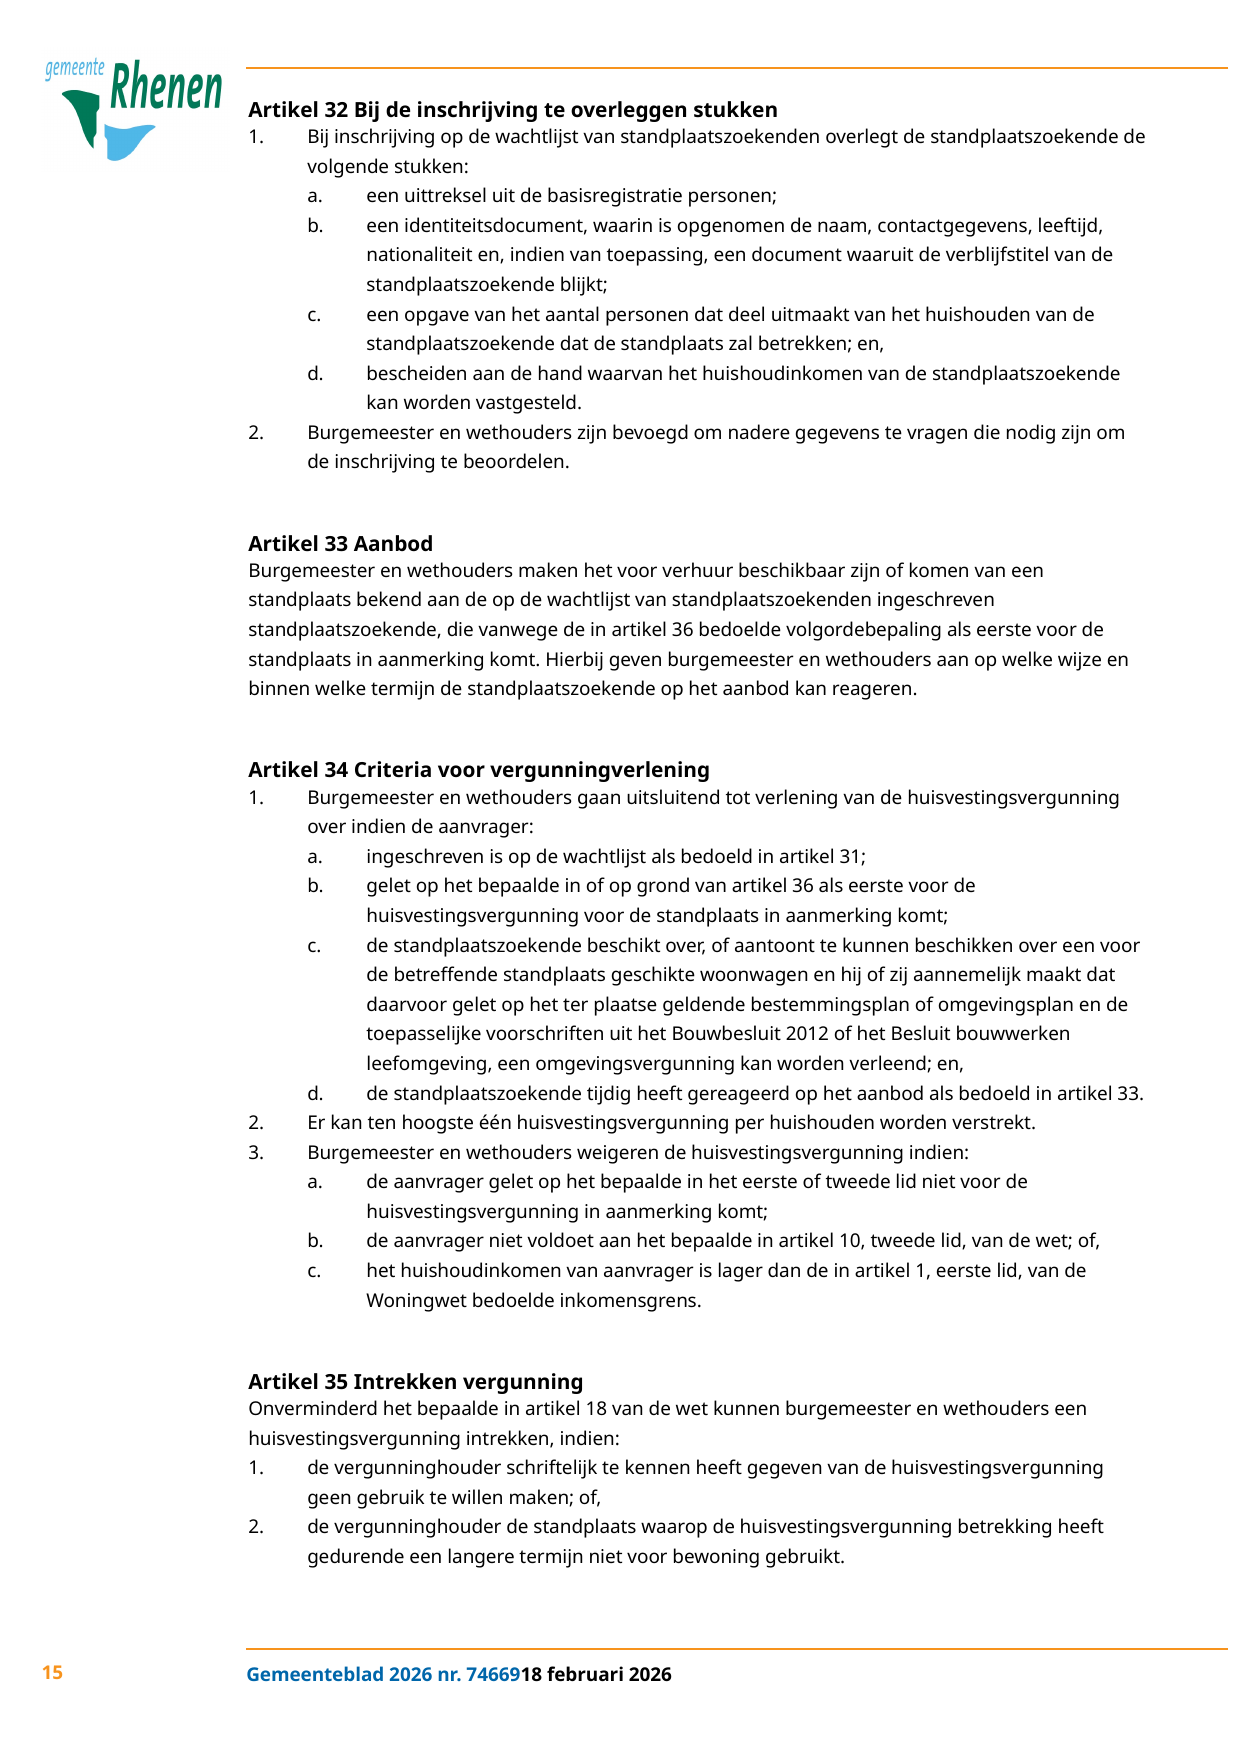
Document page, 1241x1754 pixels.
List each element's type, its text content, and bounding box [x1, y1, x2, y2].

list Burgemeester en wethouders weigeren de huisvestingsvergunning indien: [248, 1139, 1152, 1164]
list Burgemeester en wethouders gaan uitsluitend tot verlening van de huisvestingsvergunning over indien de aanvrager: [248, 784, 1152, 839]
list de standplaatszoekende beschikt over, of aantoont te kunnen beschikken over een voor de betreffende standplaats geschikte woonwagen en hij of zij aannemelijk maakt dat daarvoor gelet op het ter plaatse geldende bestemmingsplan of omgevingsplan en de toepasselijke voorschriften uit het Bouwbesluit 2012 of het Besluit bouwwerken leefomgeving, een omgevingsvergunning kan worden verleend; en, [307, 932, 1152, 1076]
picture [41, 47, 231, 172]
text Artikel 35 Intrekken vergunning [248, 1367, 1152, 1395]
text Burgemeester en wethouders maken het voor verhuur beschikbaar zijn of komen van een standplaats bekend aan de op de wachtlijst van standplaatszoekenden ingeschreven standplaatszoekende, die vanwege de in artikel 36 bedoelde volgordebepaling als eerste voor de standplaats in aanmerking komt. Hierbij geven burgemeester en wethouders aan op welke wijze en binnen welke termijn de standplaatszoekende op het aanbod kan reageren. [248, 557, 1152, 701]
list Bij inschrijving op de wachtlijst van standplaatszoekenden overlegt de standplaatszoekende de volgende stukken: [248, 123, 1152, 178]
text Onverminderd het bepaalde in artikel 18 van de wet kunnen burgemeester en wethouders een huisvestingsvergunning intrekken, indien: [248, 1395, 1152, 1451]
list een opgave van het aantal personen dat deel uitmaakt van het huishouden van de standplaatszoekende dat de standplaats zal betrekken; en, [307, 301, 1152, 356]
list Er kan ten hoogste één huisvestingsvergunning per huishouden worden verstrekt. [248, 1109, 1152, 1135]
list Burgemeester en wethouders zijn bevoegd om nadere gegevens te vragen die nodig zijn om de inschrijving te beoordelen. [248, 419, 1152, 474]
list de aanvrager gelet op het bepaalde in het eerste of tweede lid niet voor de huisvestingsvergunning in aanmerking komt; [307, 1168, 1152, 1224]
list de vergunninghouder de standplaats waarop de huisvestingsvergunning betrekking heeft gedurende een langere termijn niet voor bewoning gebruikt. [248, 1513, 1152, 1569]
list de standplaatszoekende tijdig heeft gereageerd op het aanbod als bedoeld in artikel 33. [307, 1080, 1152, 1105]
list een identiteitsdocument, waarin is opgenomen de naam, contactgegevens, leeftijd, nationaliteit en, indien van toepassing, een document waaruit de verblijfstitel van de standplaatszoekende blijkt; [307, 212, 1152, 297]
list het huishoudinkomen van aanvrager is lager dan de in artikel 1, eerste lid, van de Woningwet bedoelde inkomensgrens. [307, 1257, 1152, 1312]
text Artikel 34 Criteria voor vergunningverlening [248, 755, 1152, 784]
text Artikel 32 Bij de inschrijving te overleggen stukken [248, 95, 1152, 123]
list gelet op het bepaalde in of op grond van artikel 36 als eerste voor de huisvestingsvergunning voor de standplaats in aanmerking komt; [307, 873, 1152, 928]
text Artikel 33 Aanbod [248, 529, 1152, 557]
list de vergunninghouder schriftelijk te kennen heeft gegeven van de huisvestingsvergunning geen gebruik te willen maken; of, [248, 1454, 1152, 1510]
list bescheiden aan de hand waarvan het huishoudinkomen van de standplaatszoekende kan worden vastgesteld. [307, 360, 1152, 415]
list de aanvrager niet voldoet aan het bepaalde in artikel 10, tweede lid, van de wet; of, [307, 1228, 1152, 1253]
list een uittreksel uit de basisregistratie personen; [307, 182, 1152, 208]
list ingeschreven is op de wachtlijst als bedoeld in artikel 31; [307, 843, 1152, 869]
